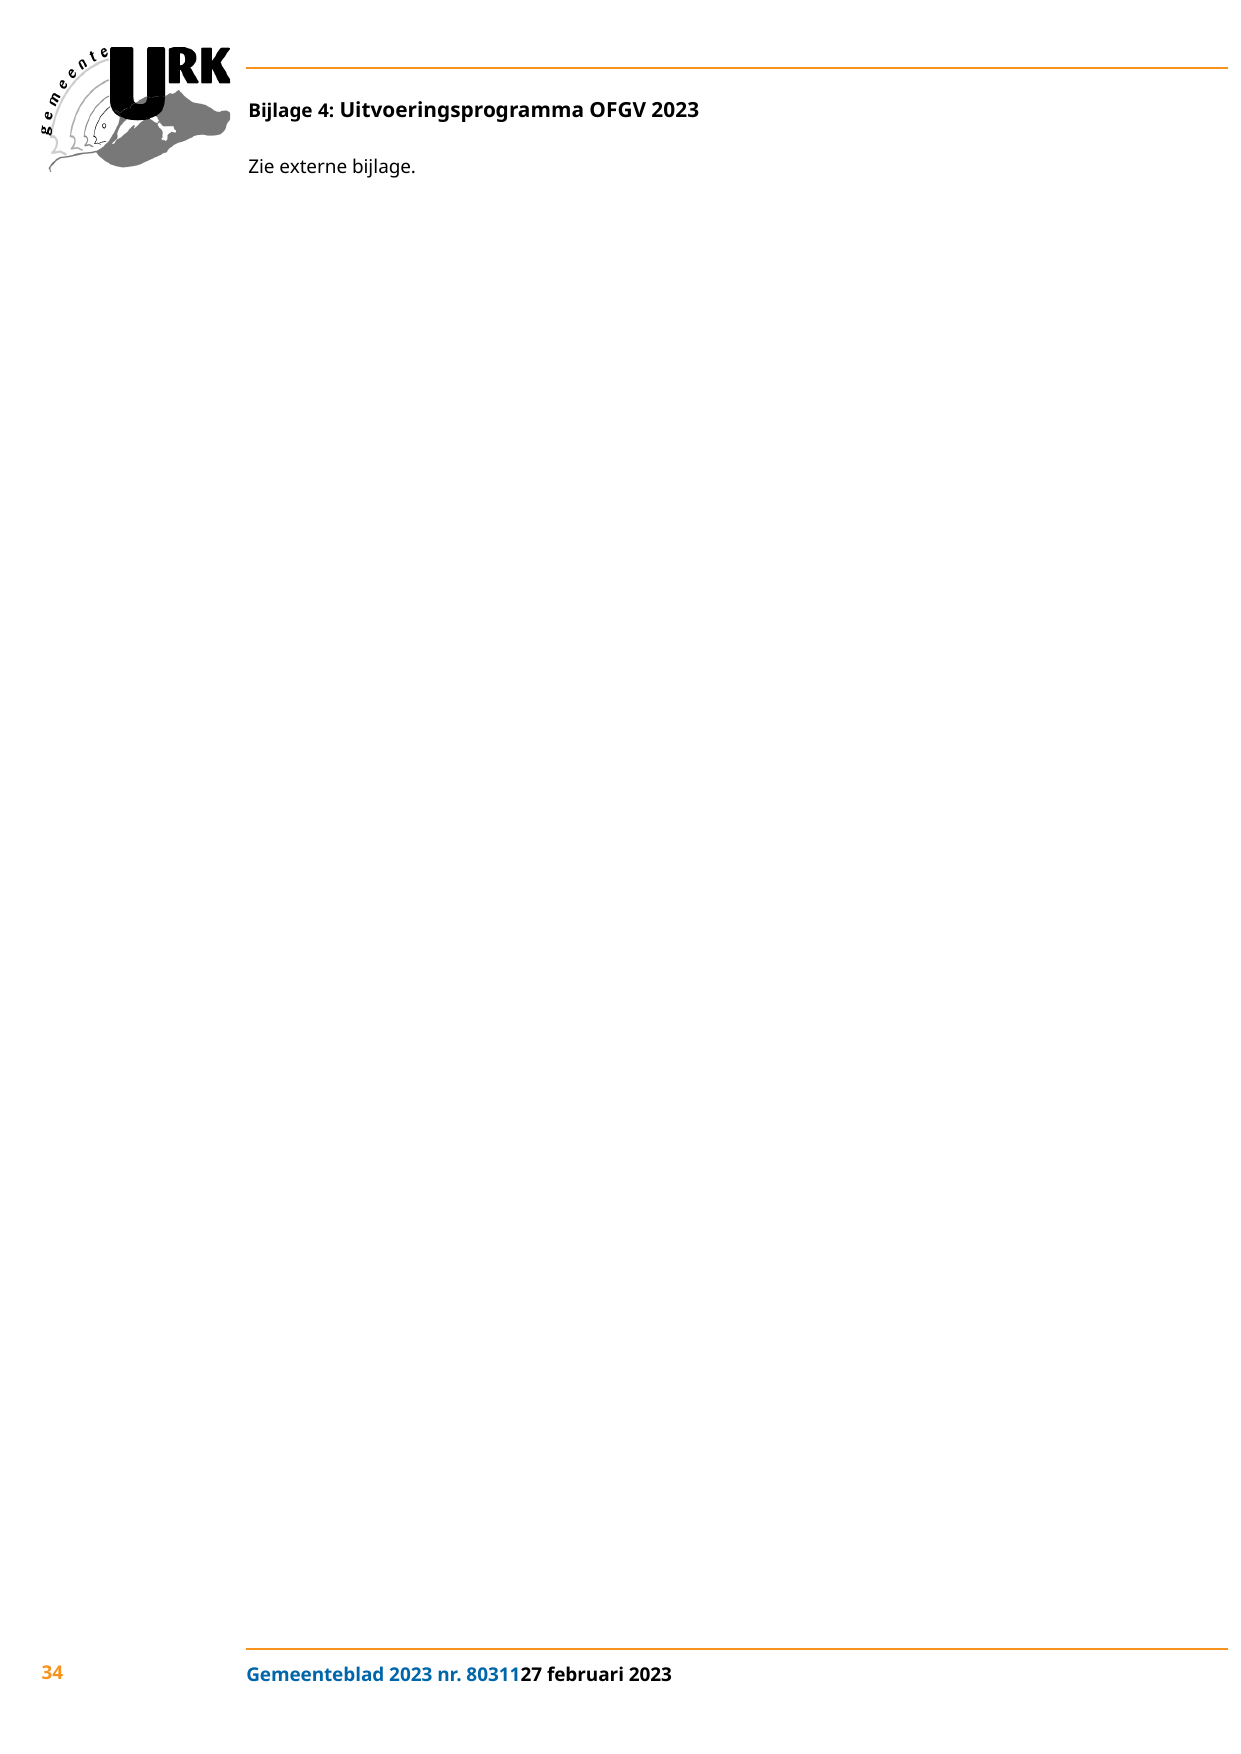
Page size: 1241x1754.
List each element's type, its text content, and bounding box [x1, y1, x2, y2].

picture [41, 47, 231, 172]
text Zie externe bijlage. [248, 153, 1152, 179]
text Bijlage 4: Uitvoeringsprogramma OFGV 2023 [248, 95, 1152, 123]
